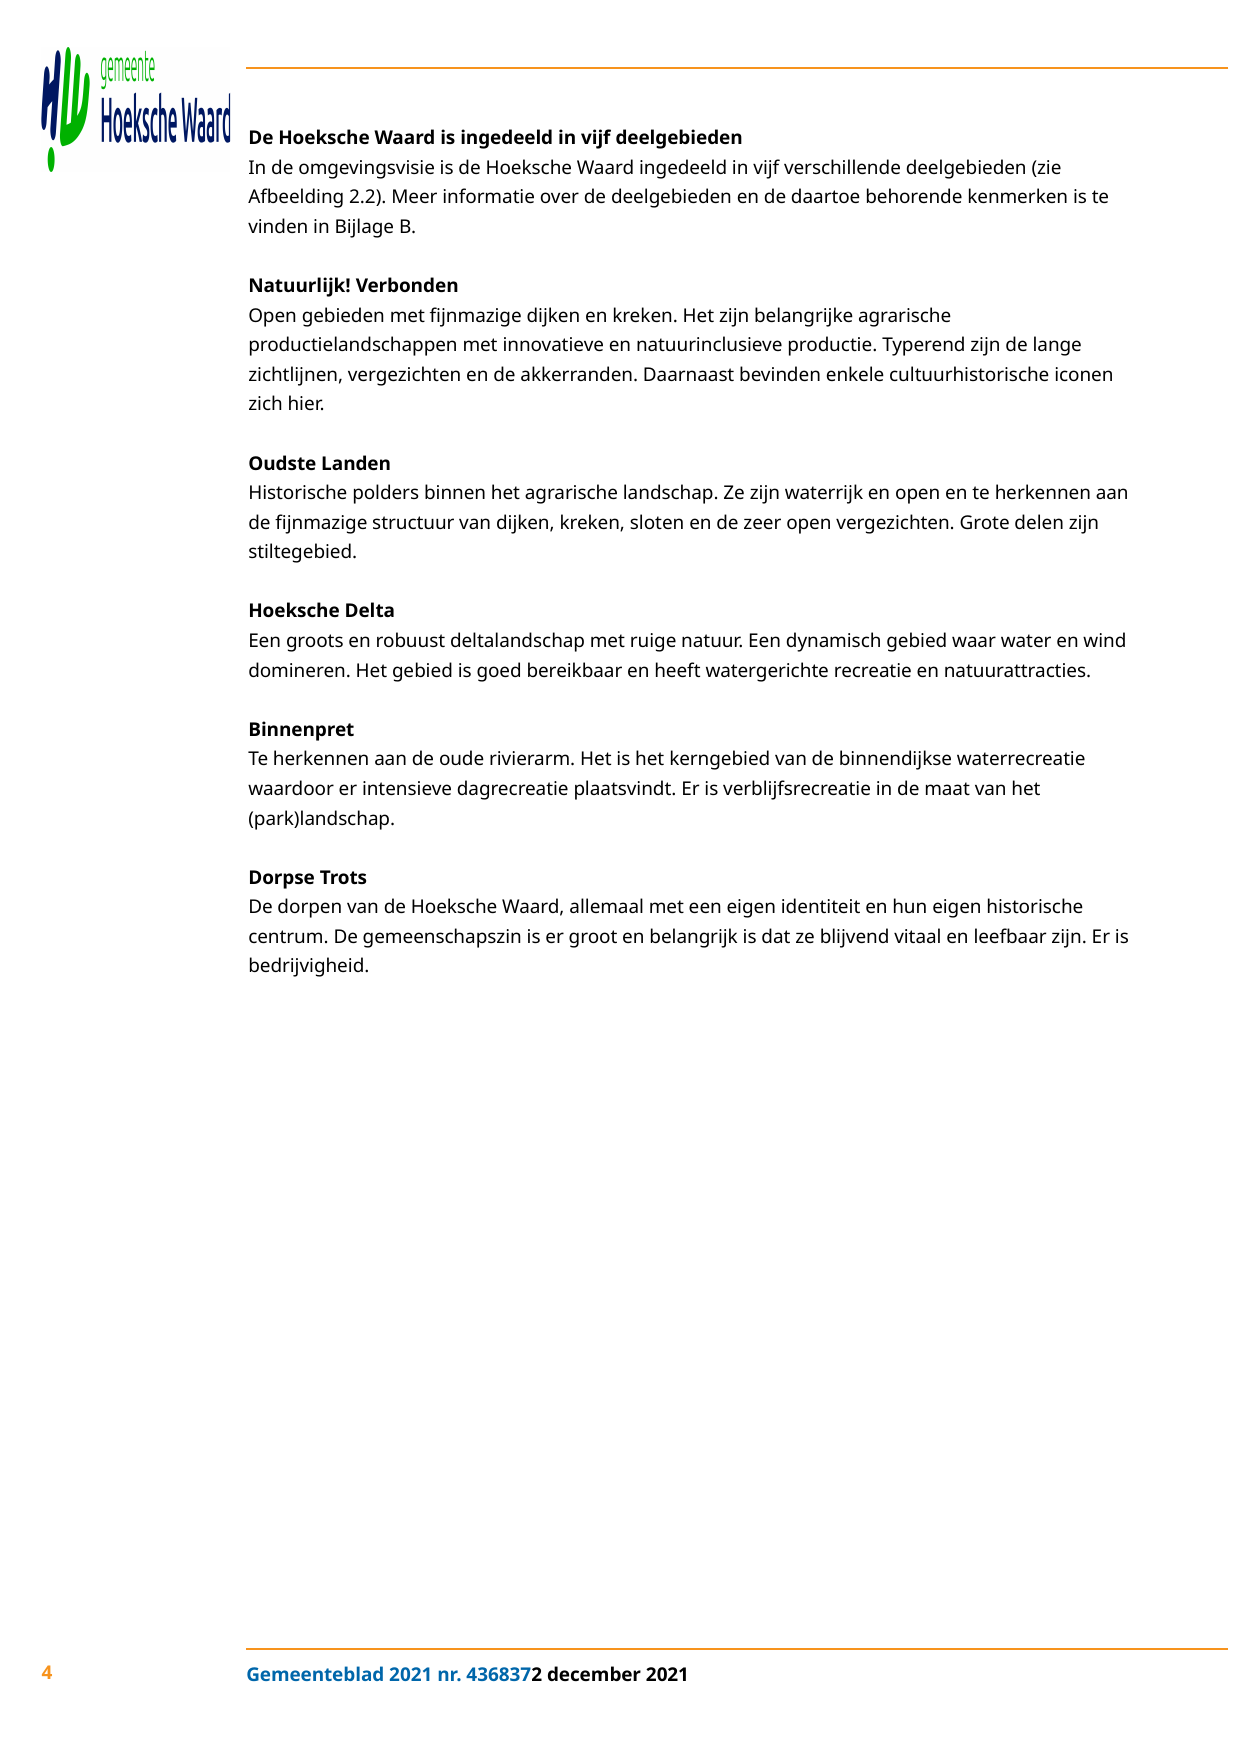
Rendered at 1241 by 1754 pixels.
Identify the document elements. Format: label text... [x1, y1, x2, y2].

text Oudste Landen [248, 450, 1152, 476]
text Historische polders binnen het agrarische landschap. Ze zijn waterrijk en open en te herkennen aan de fijnmazige structuur van dijken, kreken, sloten en de zeer open vergezichten. Grote delen zijn stiltegebied. [248, 479, 1152, 564]
text Hoeksche Delta [248, 598, 1152, 623]
picture [41, 47, 231, 172]
text Binnenpret [248, 716, 1152, 742]
text Dorpse Trots [248, 864, 1152, 890]
text In de omgevingsvisie is de Hoeksche Waard ingedeeld in vijf verschillende deelgebieden (zie Afbeelding 2.2). Meer informatie over de deelgebieden en de daartoe behorende kenmerken is te vinden in Bijlage B. [248, 154, 1152, 239]
text Te herkennen aan de oude rivierarm. Het is het kerngebied van de binnendijkse waterrecreatie waardoor er intensieve dagrecreatie plaatsvindt. Er is verblijfsrecreatie in de maat van het (park)landschap. [248, 746, 1152, 831]
text Een groots en robuust deltalandschap met ruige natuur. Een dynamisch gebied waar water en wind domineren. Het gebied is goed bereikbaar en heeft watergerichte recreatie en natuurattracties. [248, 627, 1152, 683]
text Open gebieden met fijnmazige dijken en kreken. Het zijn belangrijke agrarische productielandschappen met innovatieve en natuurinclusieve productie. Typerend zijn de lange zichtlijnen, vergezichten en de akkerranden. Daarnaast bevinden enkele cultuurhistorische iconen zich hier. [248, 302, 1152, 416]
text De dorpen van de Hoeksche Waard, allemaal met een eigen identiteit en hun eigen historische centrum. De gemeenschapszin is er groot en belangrijk is dat ze blijvend vitaal en leefbaar zijn. Er is bedrijvigheid. [248, 893, 1152, 978]
text De Hoeksche Waard is ingedeeld in vijf deelgebieden [248, 124, 1152, 150]
text Natuurlijk! Verbonden [248, 272, 1152, 298]
